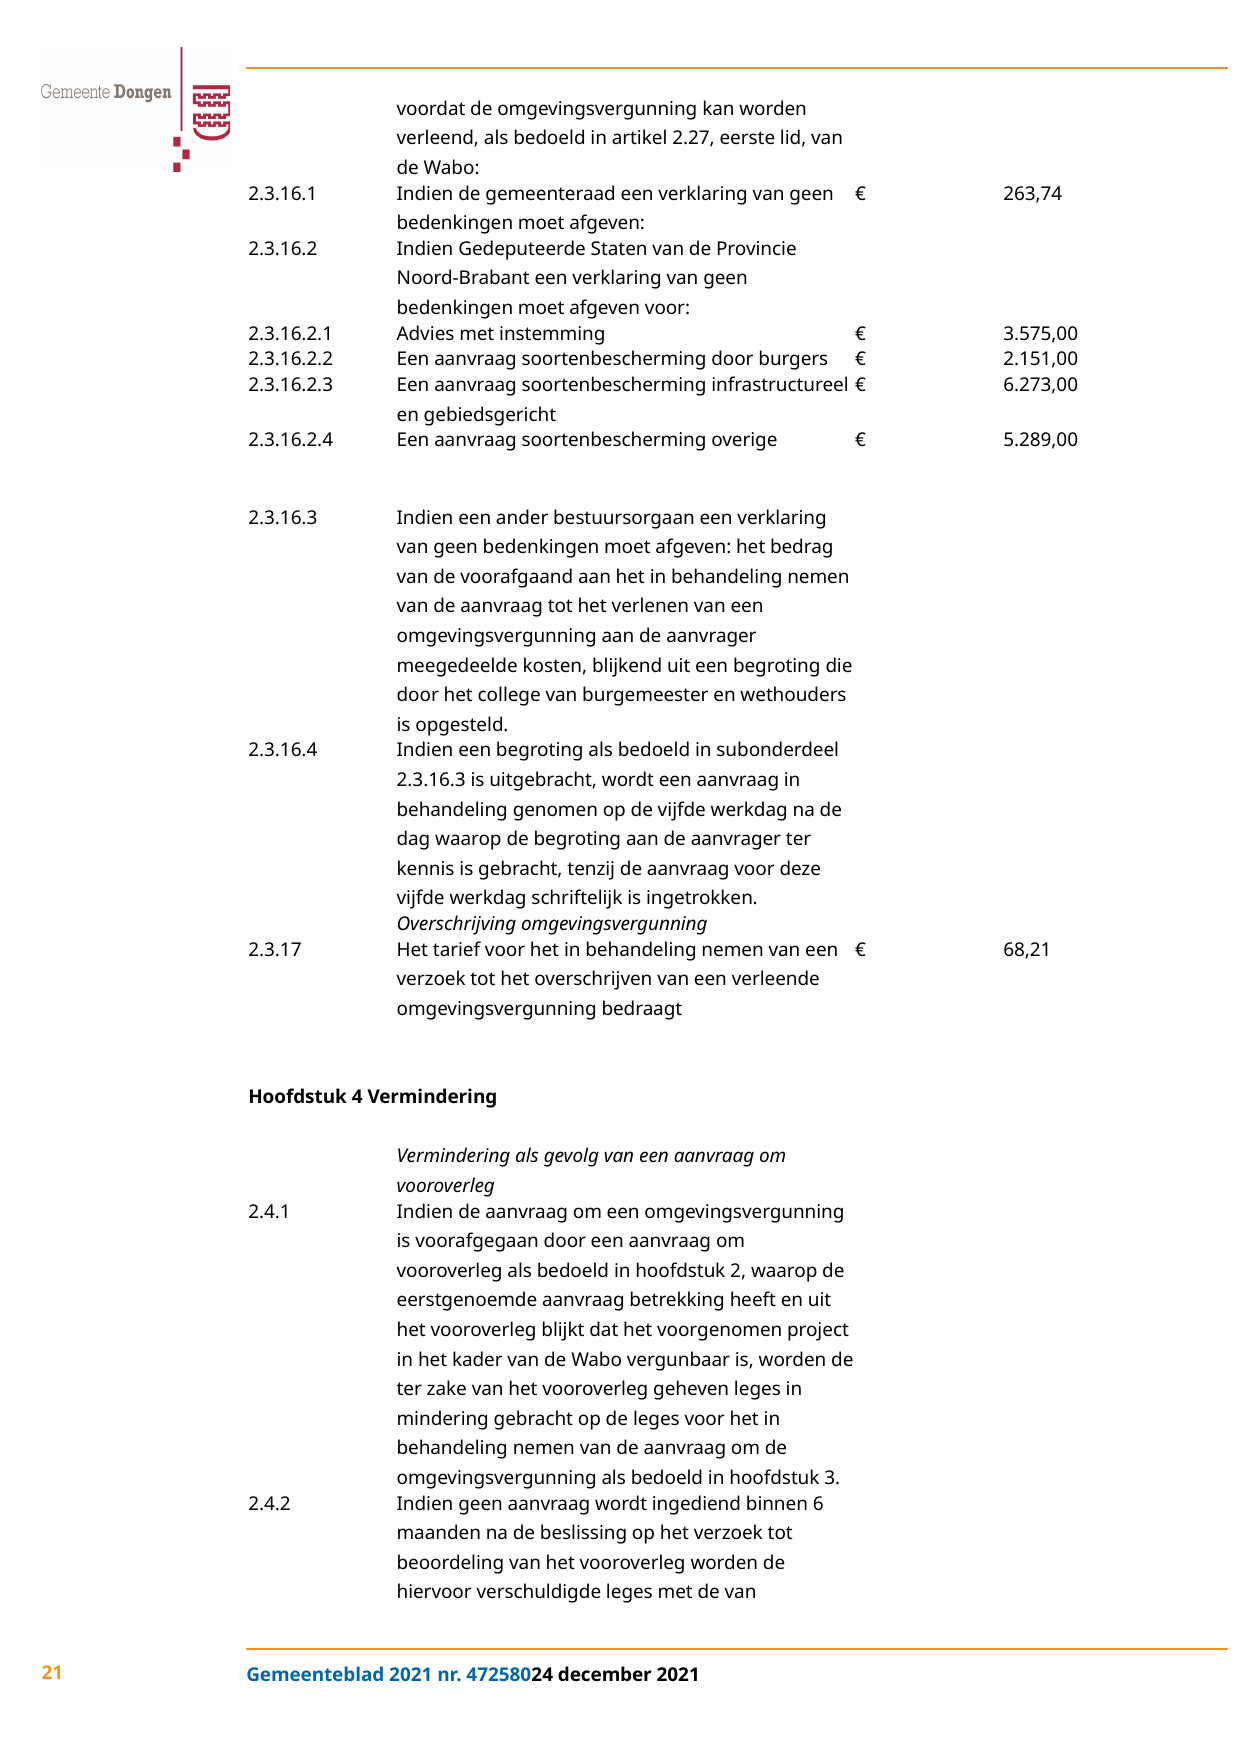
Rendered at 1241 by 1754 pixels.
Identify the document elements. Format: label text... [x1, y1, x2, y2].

table_cell Het tarief voor het in behandeling nemen van een verzoek tot het overschrijven van een verleende omgevingsvergunning bedraagt [396, 936, 855, 1021]
table_cell Indien de aanvraag om een omgevingsvergunning is voorafgegaan door een aanvraag om vooroverleg als bedoeld in hoofdstuk 2, waarop de eerstgenoemde aanvraag betrekking heeft en uit het vooroverleg blijkt dat het voorgenomen project in het kader van de Wabo vergunbaar is, worden de ter zake van het vooroverleg geheven leges in mindering gebracht op de leges voor het in behandeling nemen van de aanvraag om de omgevingsvergunning als bedoeld in hoofdstuk 3. [396, 1198, 855, 1490]
table_cell Een aanvraag soortenbescherming door burgers [396, 346, 855, 371]
table_cell 2.3.16.4 [248, 737, 396, 910]
table_cell 2.3.16.2 [248, 235, 396, 320]
table_cell Advies met instemming [396, 320, 855, 346]
table_cell € [855, 180, 1003, 235]
table_cell 3.575,00 [1003, 320, 1152, 346]
table_cell 2.4.2 [248, 1490, 396, 1604]
table_cell 2.3.17 [248, 936, 396, 1021]
table_cell Indien geen aanvraag wordt ingediend binnen 6 maanden na de beslissing op het verzoek tot beoordeling van het vooroverleg worden de hiervoor verschuldigde leges met de van [396, 1490, 855, 1604]
table_cell [248, 95, 396, 180]
table_cell [855, 1490, 1003, 1604]
table_cell [248, 910, 396, 936]
table_cell Een aanvraag soortenbescherming infrastructureel en gebiedsgericht [396, 371, 855, 427]
table_cell 2.3.16.3 [248, 504, 396, 737]
picture [41, 47, 231, 172]
table_cell Indien Gedeputeerde Staten van de Provincie Noord-Brabant een verklaring van geen bedenkingen moet afgeven voor: [396, 235, 855, 320]
table_cell Indien een begroting als bedoeld in subonderdeel 2.3.16.3 is uitgebracht, wordt een aanvraag in behandeling genomen op de vijfde werkdag na de dag waarop de begroting aan de aanvrager ter kennis is gebracht, tenzij de aanvraag voor deze vijfde werkdag schriftelijk is ingetrokken. [396, 737, 855, 910]
table_cell Een aanvraag soortenbescherming overige [396, 427, 855, 452]
table_header [855, 1143, 1003, 1198]
table_cell [1003, 504, 1152, 737]
table_header Vermindering als gevolg van een aanvraag om vooroverleg [396, 1143, 855, 1198]
table_cell 2.3.16.2.2 [248, 346, 396, 371]
table_cell [1003, 478, 1152, 504]
text Hoofdstuk 4 Vermindering [248, 1083, 1152, 1109]
table_cell [855, 737, 1003, 910]
table_header [248, 1143, 396, 1198]
table_cell € [855, 427, 1003, 452]
table_cell [855, 95, 1003, 180]
table_cell Indien de gemeenteraad een verklaring van geen bedenkingen moet afgeven: [396, 180, 855, 235]
table_cell [1003, 1490, 1152, 1604]
table_cell [855, 453, 1003, 478]
table_cell [1003, 910, 1152, 936]
table_cell [1003, 1198, 1152, 1490]
table_cell 2.3.16.2.4 [248, 427, 396, 452]
table_cell [855, 504, 1003, 737]
table_cell Indien een ander bestuursorgaan een verklaring van geen bedenkingen moet afgeven: het bedrag van de voorafgaand aan het in behandeling nemen van de aanvraag tot het verlenen van een omgevingsvergunning aan de aanvrager meegedeelde kosten, blijkend uit een begroting die door het college van burgemeester en wethouders is opgesteld. [396, 504, 855, 737]
table_cell 6.273,00 [1003, 371, 1152, 427]
table_cell [248, 453, 396, 478]
table_cell voordat de omgevingsvergunning kan worden verleend, als bedoeld in artikel 2.27, eerste lid, van de Wabo: [396, 95, 855, 180]
table_cell [1003, 737, 1152, 910]
table_cell 68,21 [1003, 936, 1152, 1021]
table_cell 2.151,00 [1003, 346, 1152, 371]
table_header [1003, 1143, 1152, 1198]
table_cell 2.3.16.1 [248, 180, 396, 235]
table_cell 2.3.16.2.1 [248, 320, 396, 346]
table_cell [1003, 235, 1152, 320]
table_cell 2.3.16.2.3 [248, 371, 396, 427]
table_cell Overschrijving omgevingsvergunning [396, 910, 855, 936]
table_cell 5.289,00 [1003, 427, 1152, 452]
table_cell € [855, 936, 1003, 1021]
table_cell € [855, 320, 1003, 346]
table_cell [855, 1198, 1003, 1490]
table_cell [855, 235, 1003, 320]
table_cell [1003, 95, 1152, 180]
table_cell [248, 478, 396, 504]
table_cell [396, 478, 855, 504]
table_cell 263,74 [1003, 180, 1152, 235]
table_cell [855, 478, 1003, 504]
table_cell € [855, 371, 1003, 427]
table_cell [396, 453, 855, 478]
table_cell € [855, 346, 1003, 371]
table_cell [1003, 453, 1152, 478]
table_cell [855, 910, 1003, 936]
table_cell 2.4.1 [248, 1198, 396, 1490]
